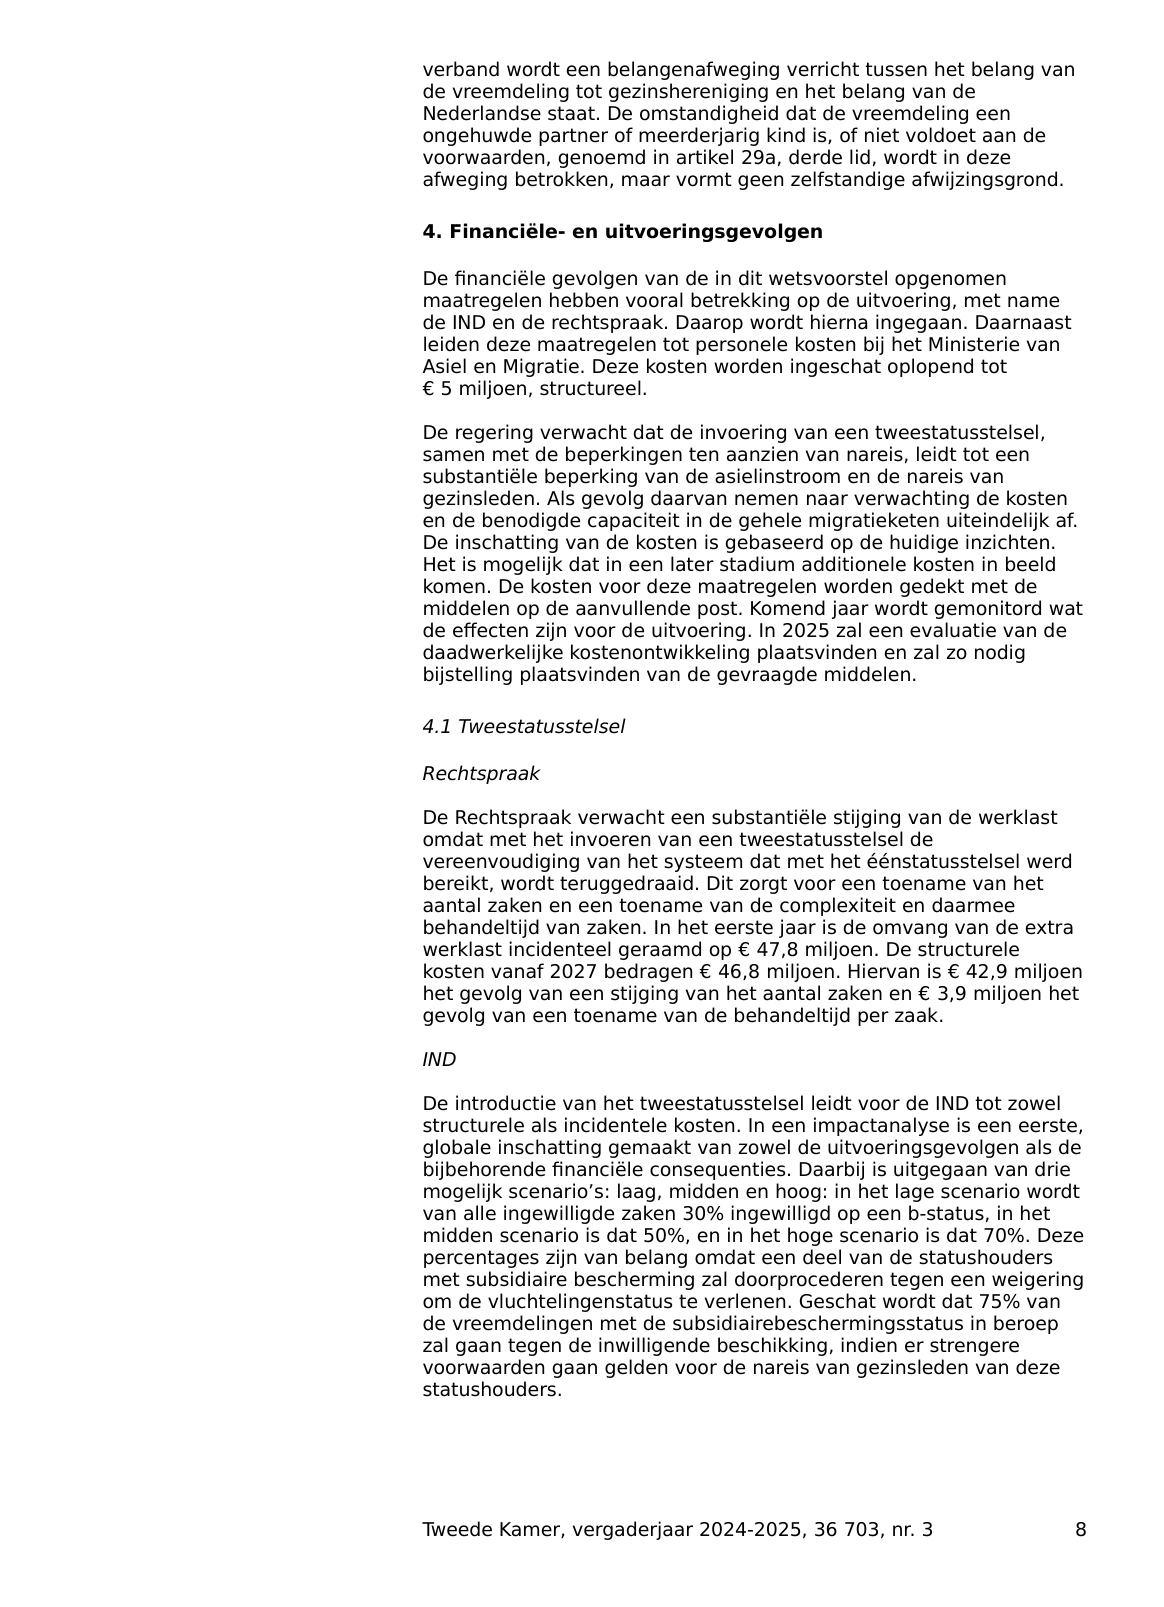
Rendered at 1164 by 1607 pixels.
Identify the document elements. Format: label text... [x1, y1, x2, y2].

subtitle IND [422, 1049, 1087, 1071]
subtitle 4.1 Tweestatusstelsel [422, 716, 1087, 738]
subtitle Rechtspraak [422, 763, 1087, 785]
text De introductie van het tweestatusstelsel leidt voor de IND tot zowel structurele als incidentele kosten. In een impactanalyse is een eerste, globale inschatting gemaakt van zowel de uitvoeringsgevolgen als de bijbehorende financiële consequenties. Daarbij is uitgegaan van drie mogelijk scenario’s: laag, midden en hoog: in het lage scenario wordt van alle ingewilligde zaken 30% ingewilligd op een b-status, in het midden scenario is dat 50%, en in het hoge scenario is dat 70%. Deze percentages zijn van belang omdat een deel van de statushouders met subsidiaire bescherming zal doorprocederen tegen een weigering om de vluchtelingenstatus te verlenen. Geschat wordt dat 75% van de vreemdelingen met de subsidiairebeschermingsstatus in beroep zal gaan tegen de inwilligende beschikking, indien er strengere voorwaarden gaan gelden voor de nareis van gezinsleden van deze statushouders. [422, 1093, 1087, 1401]
subtitle 4. Financiële- en uitvoeringsgevolgen [422, 221, 1087, 243]
text De financiële gevolgen van de in dit wetsvoorstel opgenomen maatregelen hebben vooral betrekking op de uitvoering, met name de IND en de rechtspraak. Daarop wordt hierna ingegaan. Daarnaast leiden deze maatregelen tot personele kosten bij het Ministerie van Asiel en Migratie. Deze kosten worden ingeschat oplopend tot € 5 miljoen, structureel. [422, 268, 1087, 400]
text De regering verwacht dat de invoering van een tweestatusstelsel, samen met de beperkingen ten aanzien van nareis, leidt tot een substantiële beperking van de asielinstroom en de nareis van gezinsleden. Als gevolg daarvan nemen naar verwachting de kosten en de benodigde capaciteit in de gehele migratieketen uiteindelijk af. De inschatting van de kosten is gebaseerd op de huidige inzichten. Het is mogelijk dat in een later stadium additionele kosten in beeld komen. De kosten voor deze maatregelen worden gedekt met de middelen op de aanvullende post. Komend jaar wordt gemonitord wat de effecten zijn voor de uitvoering. In 2025 zal een evaluatie van de daadwerkelijke kostenontwikkeling plaatsvinden en zal zo nodig bijstelling plaatsvinden van de gevraagde middelen. [422, 422, 1087, 686]
text De Rechtspraak verwacht een substantiële stijging van de werklast omdat met het invoeren van een tweestatusstelsel de vereenvoudiging van het systeem dat met het éénstatusstelsel werd bereikt, wordt teruggedraaid. Dit zorgt voor een toename van het aantal zaken en een toename van de complexiteit en daarmee behandeltijd van zaken. In het eerste jaar is de omvang van de extra werklast incidenteel geraamd op € 47,8 miljoen. De structurele kosten vanaf 2027 bedragen € 46,8 miljoen. Hiervan is € 42,9 miljoen het gevolg van een stijging van het aantal zaken en € 3,9 miljoen het gevolg van een toename van de behandeltijd per zaak. [422, 807, 1087, 1027]
text verband wordt een belangenafweging verricht tussen het belang van de vreemdeling tot gezinshereniging en het belang van de Nederlandse staat. De omstandigheid dat de vreemdeling een ongehuwde partner of meerderjarig kind is, of niet voldoet aan de voorwaarden, genoemd in artikel 29a, derde lid, wordt in deze afweging betrokken, maar vormt geen zelfstandige afwijzingsgrond. [422, 59, 1087, 191]
